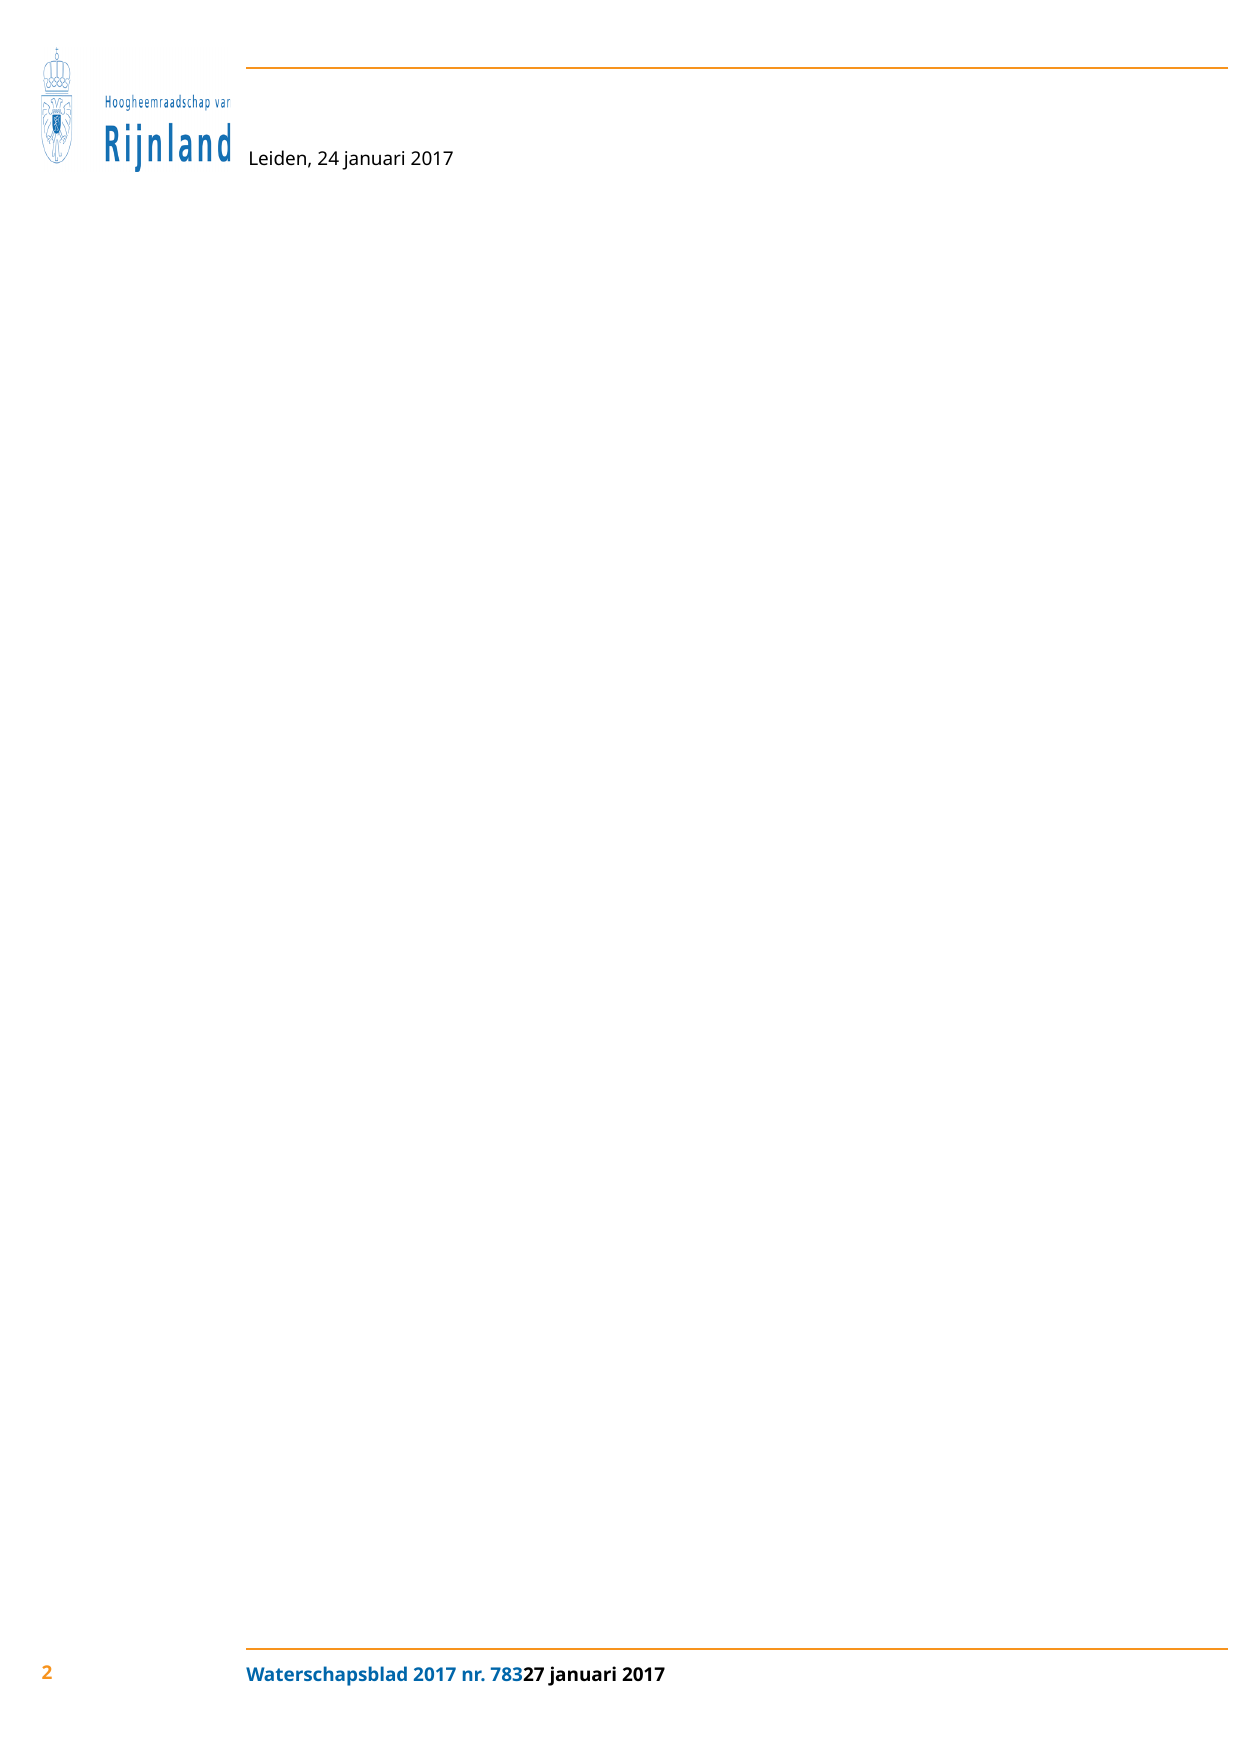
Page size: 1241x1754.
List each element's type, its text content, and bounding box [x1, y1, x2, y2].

picture [41, 47, 231, 172]
text Leiden, 24 januari 2017 [248, 145, 1152, 171]
